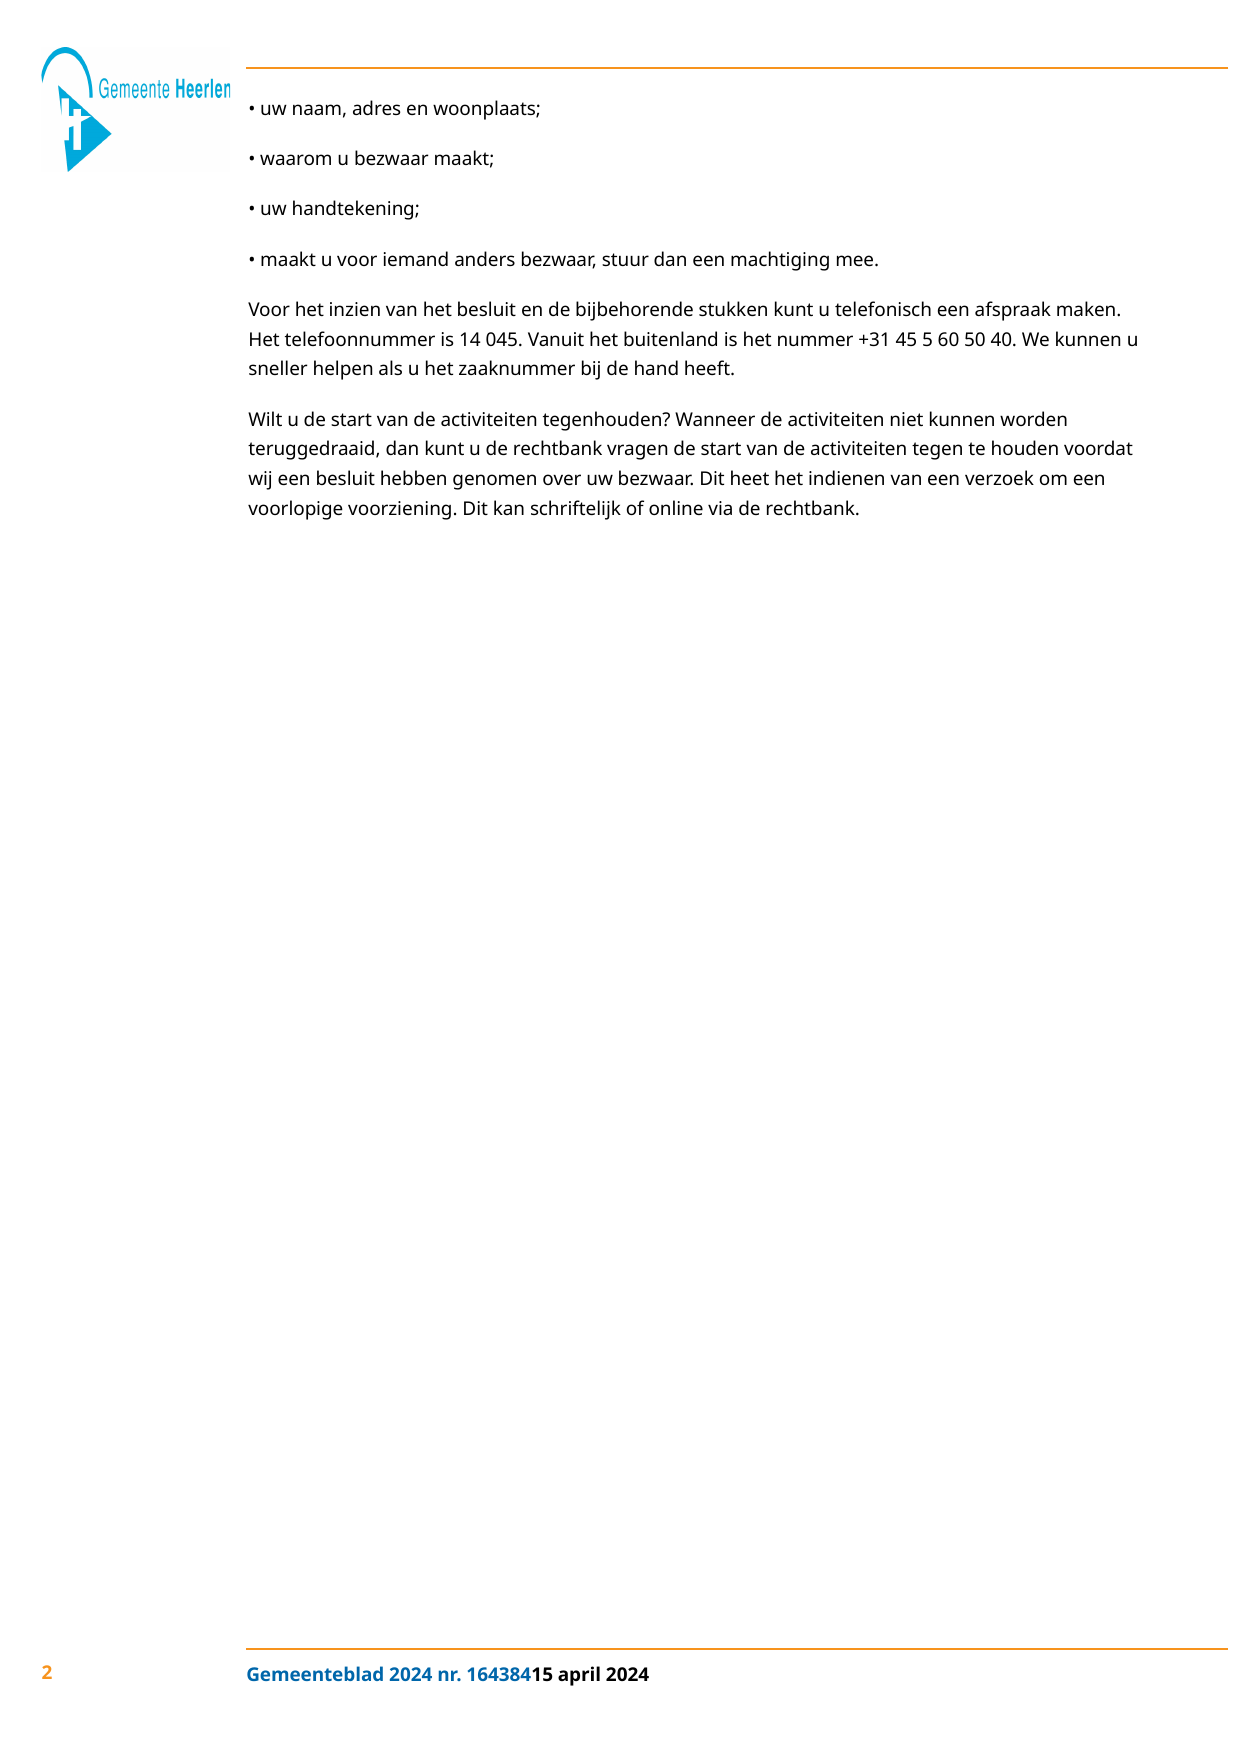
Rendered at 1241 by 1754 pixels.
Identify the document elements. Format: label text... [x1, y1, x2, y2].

picture [41, 47, 231, 172]
text • waarom u bezwaar maakt; [248, 145, 1152, 171]
text • uw naam, adres en woonplaats; [248, 95, 1152, 121]
text • maakt u voor iemand anders bezwaar, stuur dan een machtiging mee. [248, 246, 1152, 272]
text Voor het inzien van het besluit en de bijbehorende stukken kunt u telefonisch een afspraak maken. Het telefoonnummer is 14 045. Vanuit het buitenland is het nummer +31 45 5 60 50 40. We kunnen u sneller helpen als u het zaaknummer bij de hand heeft. [248, 296, 1152, 381]
text Wilt u de start van de activiteiten tegenhouden? Wanneer de activiteiten niet kunnen worden teruggedraaid, dan kunt u de rechtbank vragen de start van de activiteiten tegen te houden voordat wij een besluit hebben genomen over uw bezwaar. Dit heet het indienen van een verzoek om een voorlopige voorziening. Dit kan schriftelijk of online via de rechtbank. [248, 406, 1152, 521]
text • uw handtekening; [248, 196, 1152, 221]
picture [41, 47, 59, 70]
